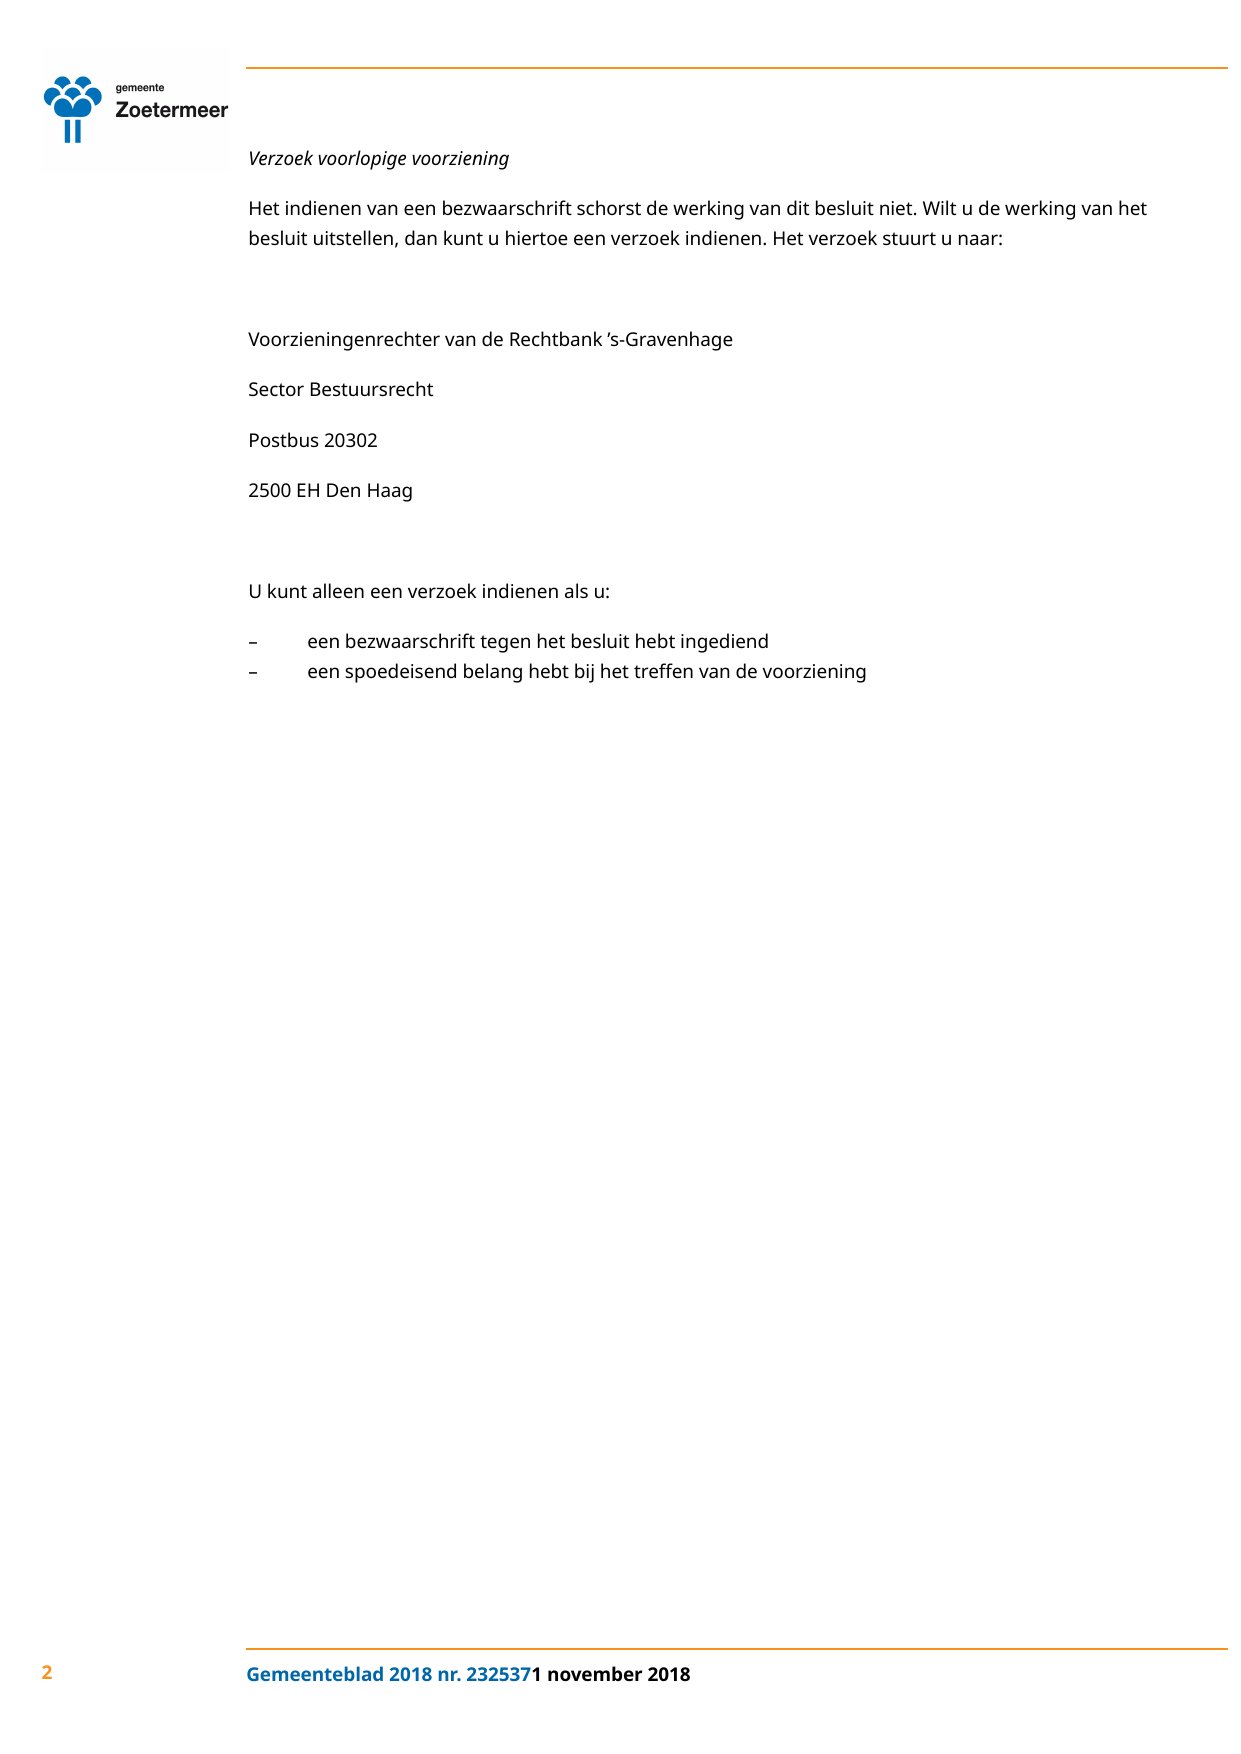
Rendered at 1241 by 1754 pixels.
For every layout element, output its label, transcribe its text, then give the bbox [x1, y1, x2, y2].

text U kunt alleen een verzoek indienen als u: [248, 578, 1152, 604]
text Het indienen van een bezwaarschrift schorst de werking van dit besluit niet. Wilt u de werking van het besluit uitstellen, dan kunt u hiertoe een verzoek indienen. Het verzoek stuurt u naar: [248, 196, 1152, 251]
list een spoedeisend belang hebt bij het treffen van de voorziening [248, 658, 1152, 684]
text Verzoek voorlopige voorziening [248, 145, 1152, 171]
text Sector Bestuursrecht [248, 376, 1152, 402]
list een bezwaarschrift tegen het besluit hebt ingediend [248, 628, 1152, 654]
text Postbus 20302 [248, 427, 1152, 453]
picture [41, 47, 231, 172]
text 2500 EH Den Haag [248, 477, 1152, 503]
text Voorzieningenrechter van de Rechtbank ’s-Gravenhage [248, 326, 1152, 352]
